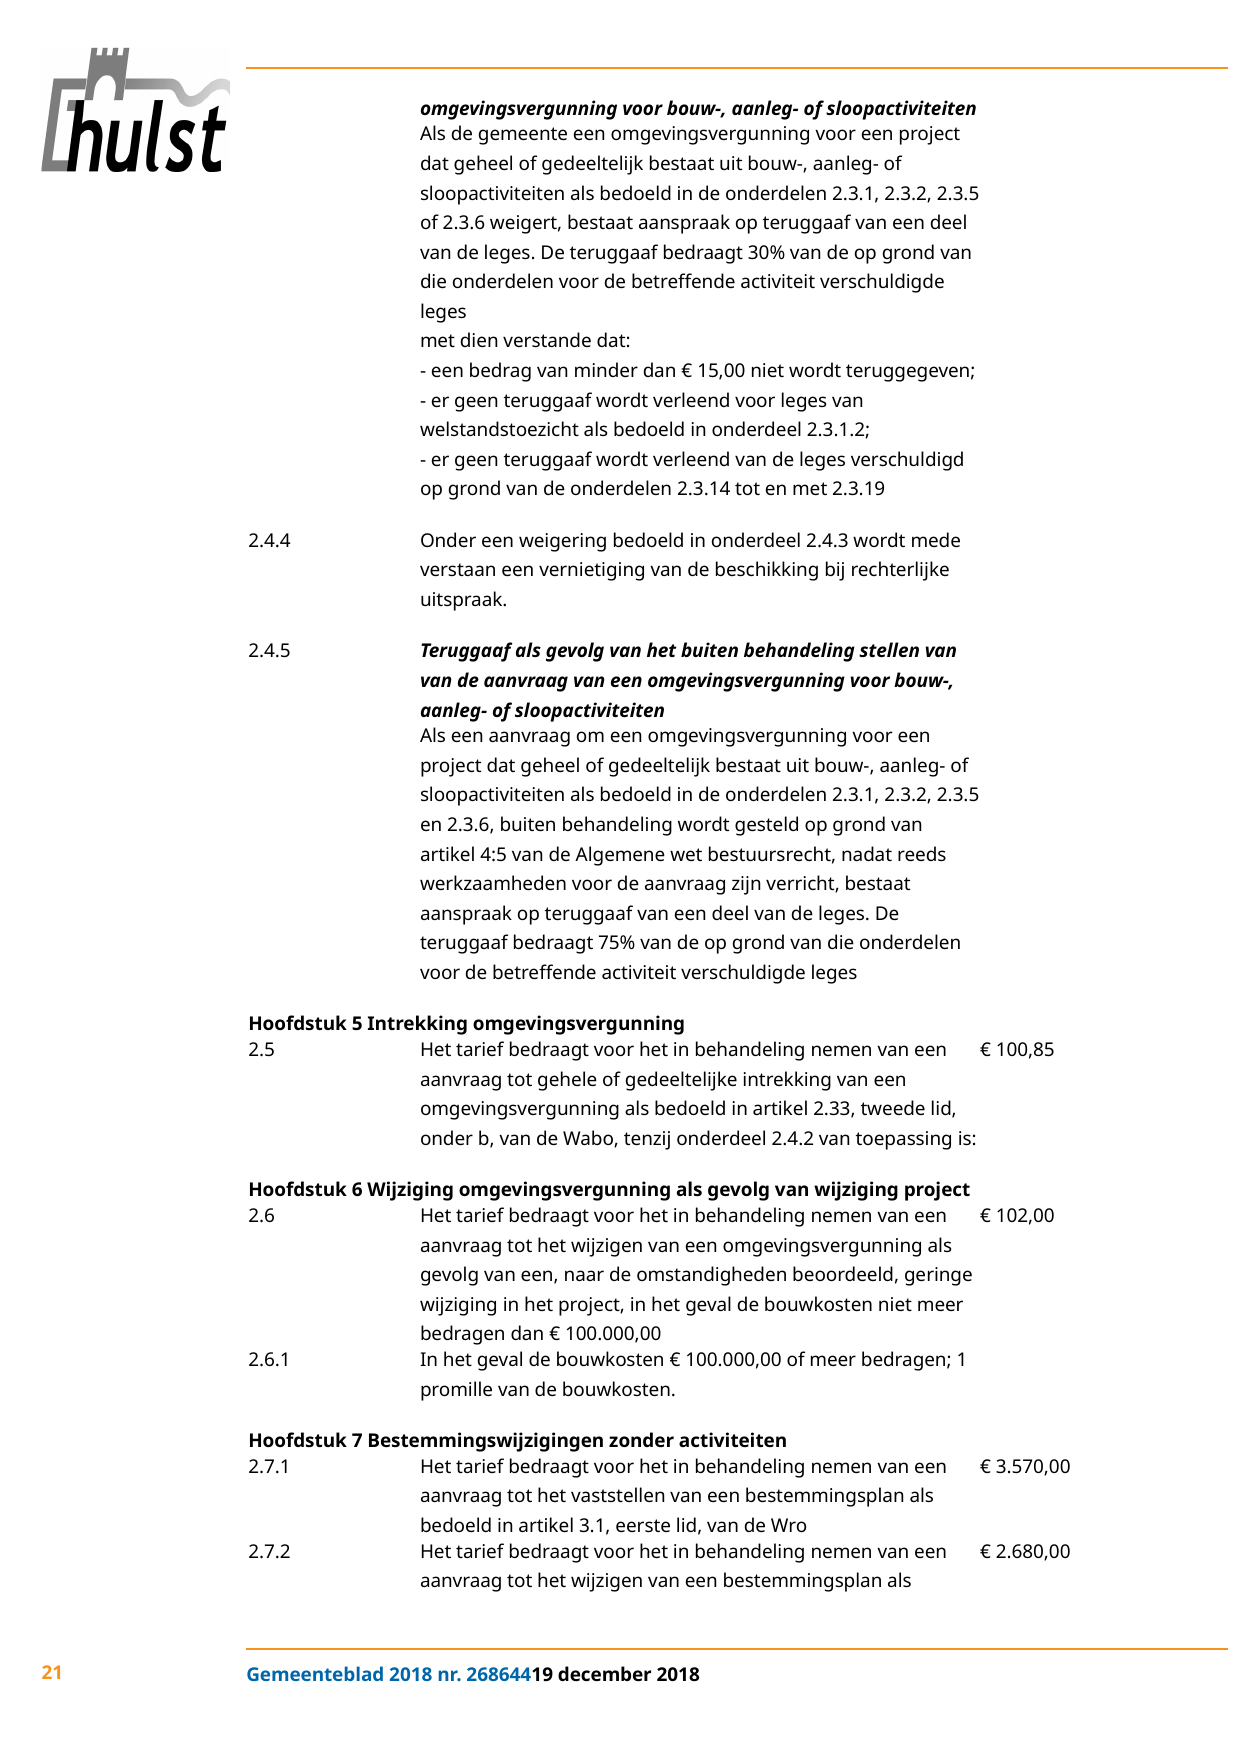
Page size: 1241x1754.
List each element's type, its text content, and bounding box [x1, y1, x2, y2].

table_cell [980, 1011, 1152, 1036]
table_cell [980, 612, 1152, 638]
table_cell [248, 95, 420, 121]
table_cell Het tarief bedraagt voor het in behandeling nemen van een aanvraag tot het vaststellen van een bestemmingsplan als bedoeld in artikel 3.1, eerste lid, van de Wro [420, 1453, 980, 1538]
table_cell [980, 1177, 1152, 1202]
table_cell Het tarief bedraagt voor het in behandeling nemen van een aanvraag tot gehele of gedeeltelijke intrekking van een omgevingsvergunning als bedoeld in artikel 2.33, tweede lid, onder b, van de Wabo, tenzij onderdeel 2.4.2 van toepassing is: [420, 1036, 980, 1151]
table_cell Het tarief bedraagt voor het in behandeling nemen van een aanvraag tot het wijzigen van een bestemmingsplan als [420, 1538, 980, 1593]
table_cell [980, 638, 1152, 722]
table_cell [248, 1151, 420, 1177]
table_cell € 102,00 [980, 1202, 1152, 1346]
table_cell [980, 527, 1152, 612]
table_cell Als een aanvraag om een omgevingsvergunning voor een project dat geheel of gedeeltelijk bestaat uit bouw-, aanleg- of sloopactiviteiten als bedoeld in de onderdelen 2.3.1, 2.3.2, 2.3.5 en 2.3.6, buiten behandeling wordt gesteld op grond van artikel 4:5 van de Algemene wet bestuursrecht, nadat reeds werkzaamheden voor de aanvraag zijn verricht, bestaat aanspraak op teruggaaf van een deel van de leges. De teruggaaf bedraagt 75% van de op grond van die onderdelen voor de betreffende activiteit verschuldigde leges [420, 723, 980, 985]
table_cell [980, 95, 1152, 121]
table_cell Het tarief bedraagt voor het in behandeling nemen van een aanvraag tot het wijzigen van een omgevingsvergunning als gevolg van een, naar de omstandigheden beoordeeld, geringe wijziging in het project, in het geval de bouwkosten niet meer bedragen dan € 100.000,00 [420, 1202, 980, 1346]
table_cell [248, 612, 420, 638]
table_cell [420, 612, 980, 638]
table_cell 2.5 [248, 1036, 420, 1151]
table_cell Hoofdstuk 5 Intrekking omgevingsvergunning [248, 1011, 980, 1036]
table_cell Als de gemeente een omgevingsvergunning voor een project dat geheel of gedeeltelijk bestaat uit bouw-, aanleg- of sloopactiviteiten als bedoeld in de onderdelen 2.3.1, 2.3.2, 2.3.5 of 2.3.6 weigert, bestaat aanspraak op teruggaaf van een deel van de leges. De teruggaaf bedraagt 30% van de op grond van die onderdelen voor de betreffende activiteit verschuldigde leges met dien verstande dat: - een bedrag van minder dan € 15,00 niet wordt teruggegeven; - er geen teruggaaf wordt verleend voor leges van welstandstoezicht als bedoeld in onderdeel 2.3.1.2; - er geen teruggaaf wordt verleend van de leges verschuldigd op grond van de onderdelen 2.3.14 tot en met 2.3.19 [420, 121, 980, 501]
table_cell [420, 501, 980, 527]
table_cell [980, 1428, 1152, 1453]
table_cell [980, 501, 1152, 527]
table_cell [248, 121, 420, 501]
table_cell Hoofdstuk 7 Bestemmingswijzigingen zonder activiteiten [248, 1428, 980, 1453]
table_cell [248, 1402, 420, 1427]
table_cell omgevingsvergunning voor bouw-, aanleg- of sloopactiviteiten [420, 95, 980, 121]
table_cell Teruggaaf als gevolg van het buiten behandeling stellen van van de aanvraag van een omgevingsvergunning voor bouw-, aanleg- of sloopactiviteiten [420, 638, 980, 722]
table_cell 2.7.1 [248, 1453, 420, 1538]
table_cell [420, 1402, 980, 1427]
table_cell € 2.680,00 [980, 1538, 1152, 1593]
table_cell 2.6 [248, 1202, 420, 1346]
table_cell [980, 121, 1152, 501]
table_cell [980, 1402, 1152, 1427]
table_cell In het geval de bouwkosten € 100.000,00 of meer bedragen; 1 promille van de bouwkosten. [420, 1346, 980, 1402]
table_cell [248, 985, 420, 1011]
table_cell € 3.570,00 [980, 1453, 1152, 1538]
table_cell [980, 985, 1152, 1011]
table_cell [980, 723, 1152, 985]
picture [41, 47, 231, 172]
table_cell [980, 1151, 1152, 1177]
table_cell 2.6.1 [248, 1346, 420, 1402]
table_cell [248, 501, 420, 527]
table_cell [248, 723, 420, 985]
table_cell Hoofdstuk 6 Wijziging omgevingsvergunning als gevolg van wijziging project [248, 1177, 980, 1202]
table_cell Onder een weigering bedoeld in onderdeel 2.4.3 wordt mede verstaan een vernietiging van de beschikking bij rechterlijke uitspraak. [420, 527, 980, 612]
table_cell 2.4.5 [248, 638, 420, 722]
table_cell 2.4.4 [248, 527, 420, 612]
table_cell [980, 1346, 1152, 1402]
table_cell [420, 1151, 980, 1177]
table_cell € 100,85 [980, 1036, 1152, 1151]
table_cell 2.7.2 [248, 1538, 420, 1593]
table_cell [420, 985, 980, 1011]
